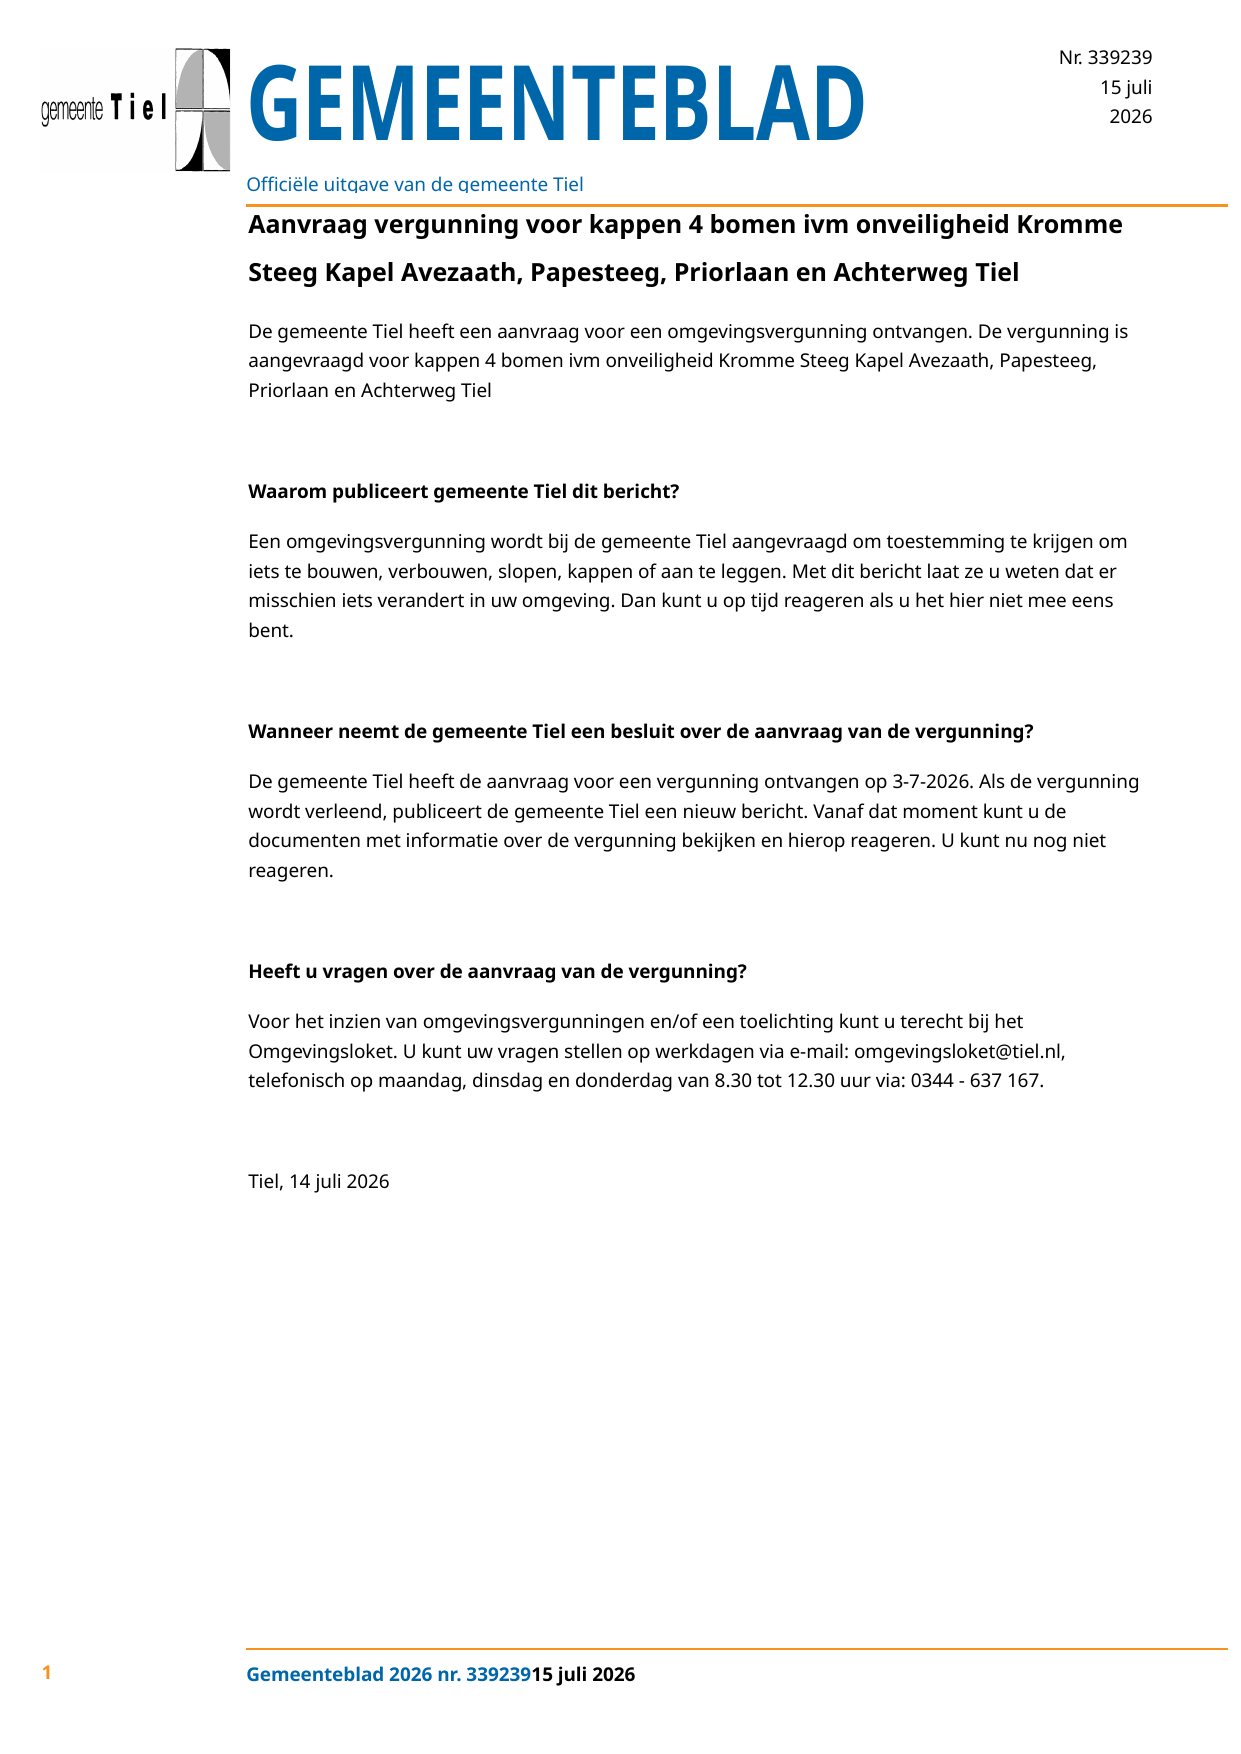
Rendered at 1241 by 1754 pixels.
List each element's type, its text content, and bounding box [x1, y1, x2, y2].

text Aanvraag vergunning voor kappen 4 bomen ivm onveiligheid Kromme Steeg Kapel Avezaath, Papesteeg, Priorlaan en Achterweg Tiel [248, 207, 1152, 288]
text Tiel, 14 juli 2026 [248, 1168, 1152, 1194]
picture [41, 47, 231, 172]
text De gemeente Tiel heeft een aanvraag voor een omgevingsvergunning ontvangen. De vergunning is aangevraagd voor kappen 4 bomen ivm onveiligheid Kromme Steeg Kapel Avezaath, Papesteeg, Priorlaan en Achterweg Tiel [248, 318, 1152, 403]
text De gemeente Tiel heeft de aanvraag voor een vergunning ontvangen op 3-7-2026. Als de vergunning wordt verleend, publiceert de gemeente Tiel een nieuw bericht. Vanaf dat moment kunt u de documenten met informatie over de vergunning bekijken en hierop reageren. U kunt nu nog niet reageren. [248, 768, 1152, 883]
text Heeft u vragen over de aanvraag van de vergunning? [248, 958, 1152, 984]
text Wanneer neemt de gemeente Tiel een besluit over de aanvraag van de vergunning? [248, 718, 1152, 744]
text Waarom publiceert gemeente Tiel dit bericht? [248, 478, 1152, 504]
text Voor het inzien van omgevingsvergunningen en/of een toelichting kunt u terecht bij het Omgevingsloket. U kunt uw vragen stellen op werkdagen via e-mail: omgevingsloket@tiel.nl, telefonisch op maandag, dinsdag en donderdag van 8.30 tot 12.30 uur via: 0344 - 637 167. [248, 1008, 1152, 1093]
text Een omgevingsvergunning wordt bij de gemeente Tiel aangevraagd om toestemming te krijgen om iets te bouwen, verbouwen, slopen, kappen of aan te leggen. Met dit bericht laat ze u weten dat er misschien iets verandert in uw omgeving. Dan kunt u op tijd reageren als u het hier niet mee eens bent. [248, 528, 1152, 643]
